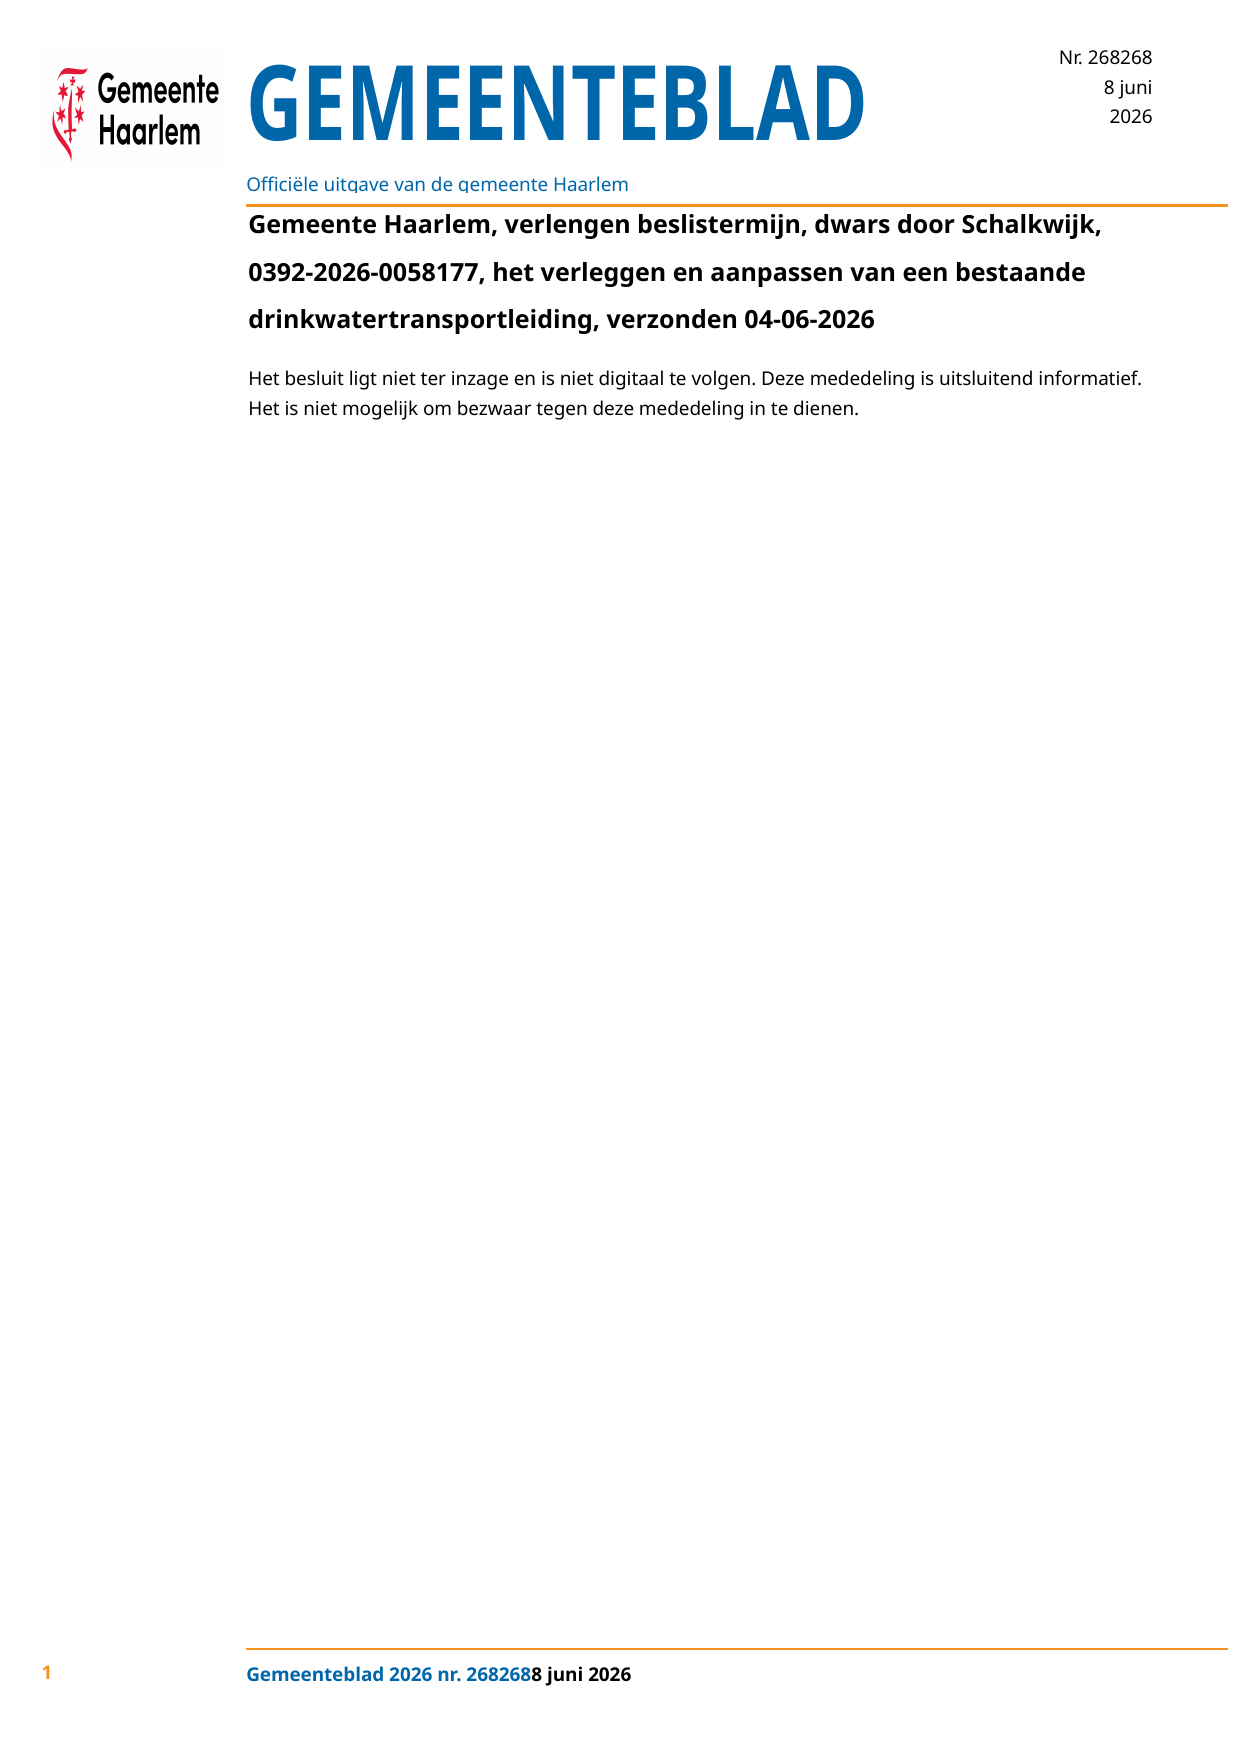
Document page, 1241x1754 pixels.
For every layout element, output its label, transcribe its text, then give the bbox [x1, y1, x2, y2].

text Gemeente Haarlem, verlengen beslistermijn, dwars door Schalkwijk, 0392-2026-0058177, het verleggen en aanpassen van een bestaande drinkwatertransportleiding, verzonden 04-06-2026 [248, 207, 1152, 336]
picture [41, 47, 231, 172]
text Het besluit ligt niet ter inzage en is niet digitaal te volgen. Deze mededeling is uitsluitend informatief. Het is niet mogelijk om bezwaar tegen deze mededeling in te dienen. [248, 366, 1152, 421]
